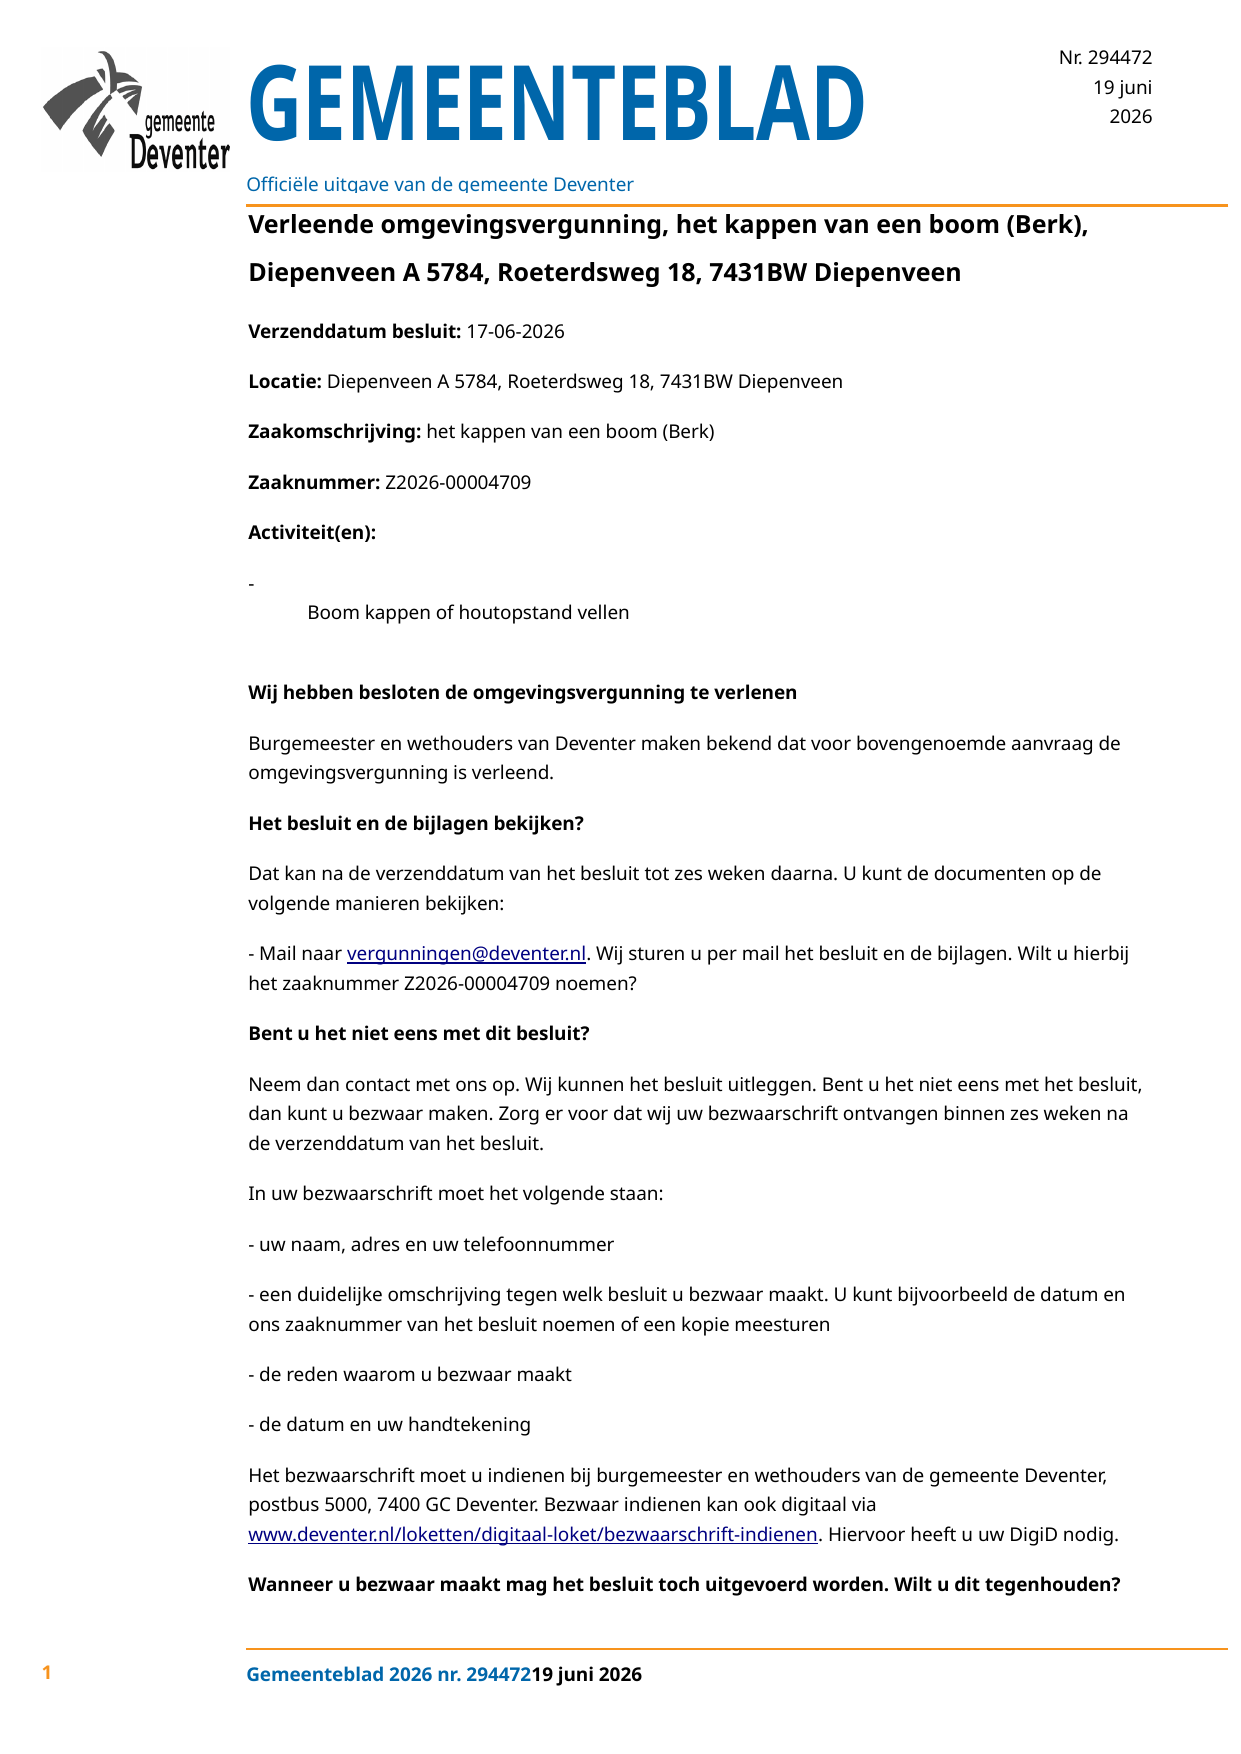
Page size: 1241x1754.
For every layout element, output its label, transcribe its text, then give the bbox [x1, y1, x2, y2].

text - uw naam, adres en uw telefoonnummer [248, 1231, 1152, 1257]
text Wanneer u bezwaar maakt mag het besluit toch uitgevoerd worden. Wilt u dit tegenhouden? [248, 1572, 1152, 1597]
text In uw bezwaarschrift moet het volgende staan: [248, 1180, 1152, 1206]
text Dat kan na de verzenddatum van het besluit tot zes weken daarna. U kunt de documenten op de volgende manieren bekijken: [248, 860, 1152, 916]
text Zaakomschrijving: het kappen van een boom (Berk) [248, 419, 1152, 444]
text Bent u het niet eens met dit besluit? [248, 1020, 1152, 1046]
text Neem dan contact met ons op. Wij kunnen het besluit uitleggen. Bent u het niet eens met het besluit, dan kunt u bezwaar maken. Zorg er voor dat wij uw bezwaarschrift ontvangen binnen zes weken na de verzenddatum van het besluit. [248, 1071, 1152, 1156]
text Burgemeester en wethouders van Deventer maken bekend dat voor bovengenoemde aanvraag de omgevingsvergunning is verleend. [248, 730, 1152, 785]
text Het bezwaarschrift moet u indienen bij burgemeester en wethouders van de gemeente Deventer, postbus 5000, 7400 GC Deventer. Bezwaar indienen kan ook digitaal via www.deventer.nl/loketten/digitaal-loket/bezwaarschrift-indienen. Hiervoor heeft u uw DigiD nodig. [248, 1462, 1152, 1547]
text Het besluit en de bijlagen bekijken? [248, 810, 1152, 836]
text Verzenddatum besluit: 17-06-2026 [248, 318, 1152, 344]
list Boom kappen of houtopstand vellen [248, 599, 1152, 625]
text Verleende omgevingsvergunning, het kappen van een boom (Berk), Diepenveen A 5784, Roeterdsweg 18, 7431BW Diepenveen [248, 207, 1152, 288]
text - Mail naar vergunningen@deventer.nl. Wij sturen u per mail het besluit en de bijlagen. Wilt u hierbij het zaaknummer Z2026-00004709 noemen? [248, 940, 1152, 996]
text - de datum en uw handtekening [248, 1412, 1152, 1437]
picture [41, 47, 231, 172]
text Locatie: Diepenveen A 5784, Roeterdsweg 18, 7431BW Diepenveen [248, 368, 1152, 394]
text Activiteit(en): [248, 519, 1152, 545]
text Zaaknummer: Z2026-00004709 [248, 469, 1152, 495]
text - een duidelijke omschrijving tegen welk besluit u bezwaar maakt. U kunt bijvoorbeeld de datum en ons zaaknummer van het besluit noemen of een kopie meesturen [248, 1281, 1152, 1337]
text - de reden waarom u bezwaar maakt [248, 1361, 1152, 1387]
text Wij hebben besloten de omgevingsvergunning te verlenen [248, 679, 1152, 705]
